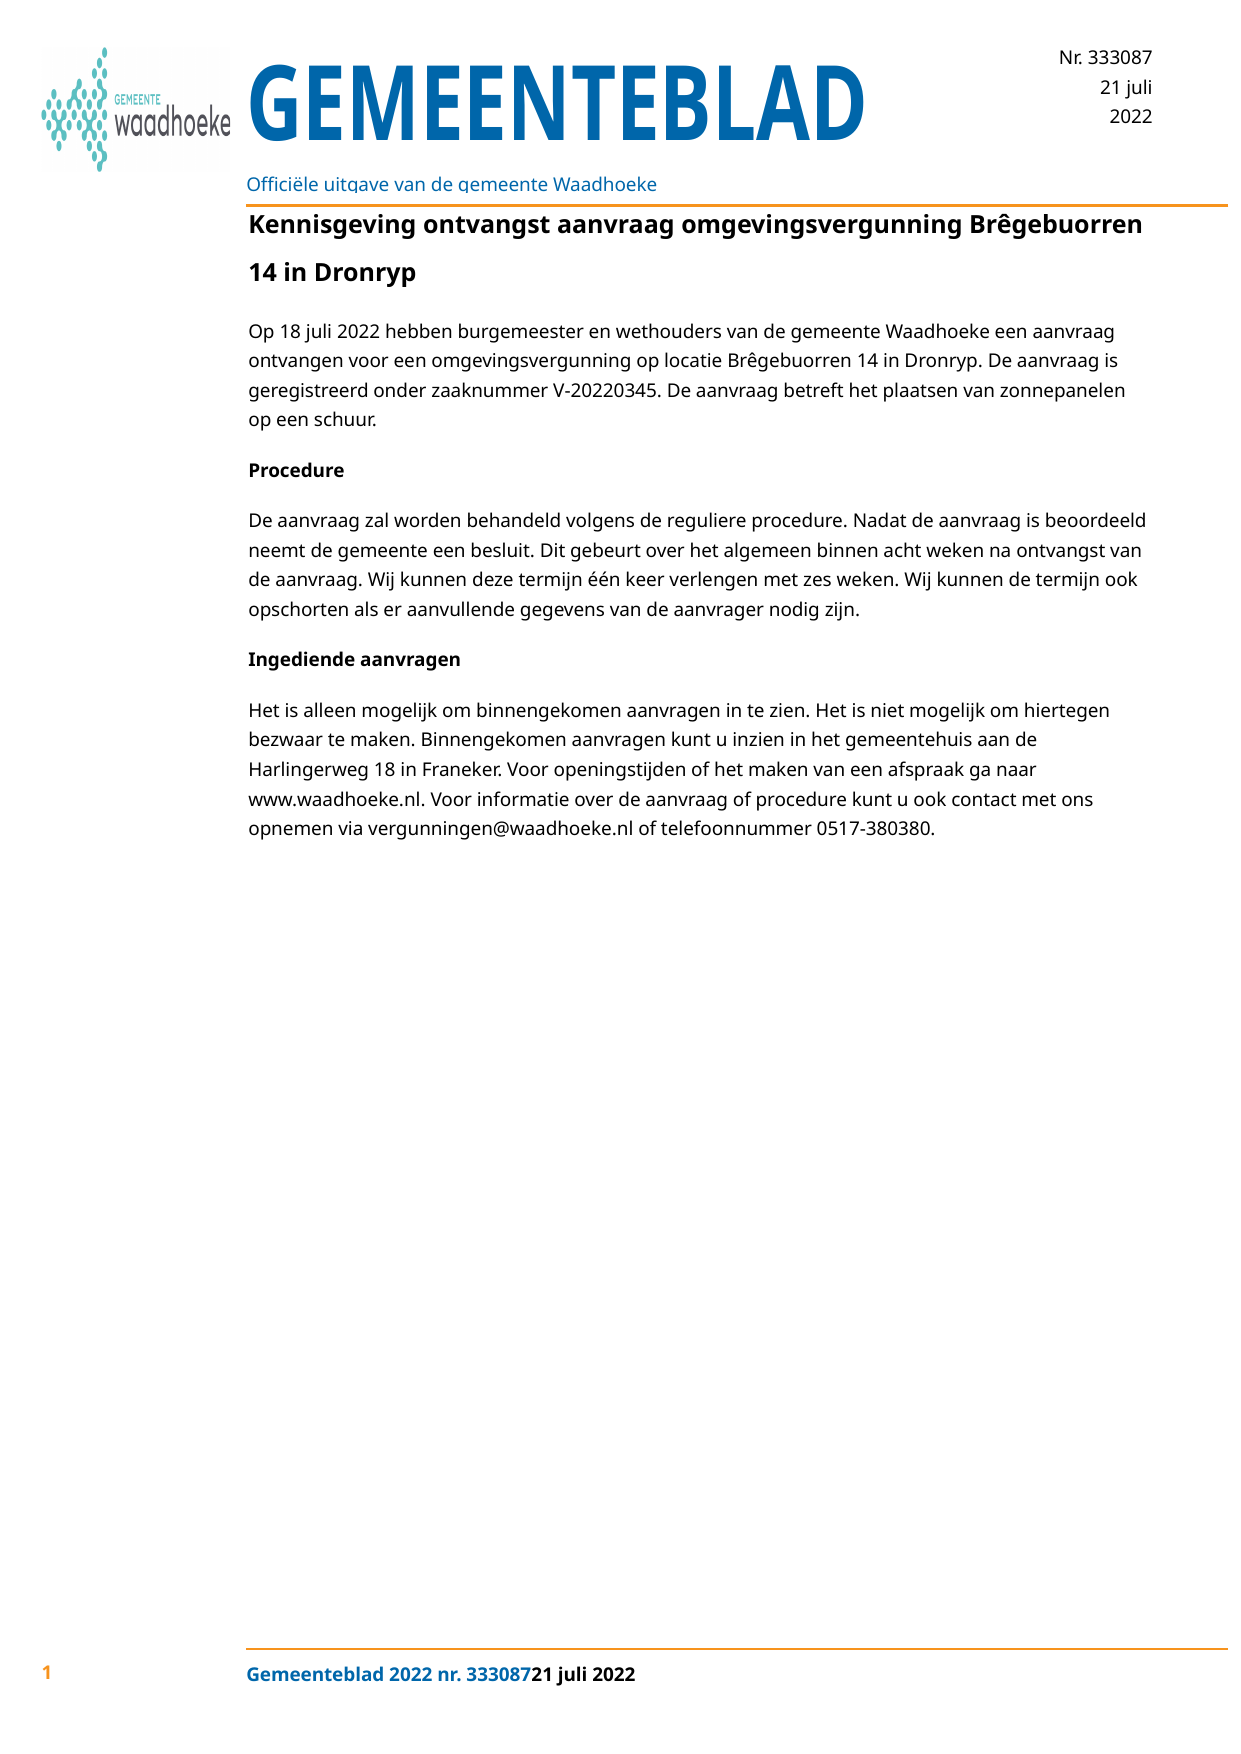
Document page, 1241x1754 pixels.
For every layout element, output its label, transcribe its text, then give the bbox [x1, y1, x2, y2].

text De aanvraag zal worden behandeld volgens de reguliere procedure. Nadat de aanvraag is beoordeeld neemt de gemeente een besluit. Dit gebeurt over het algemeen binnen acht weken na ontvangst van de aanvraag. Wij kunnen deze termijn één keer verlengen met zes weken. Wij kunnen de termijn ook opschorten als er aanvullende gegevens van de aanvrager nodig zijn. [248, 507, 1152, 622]
text Ingediende aanvragen [248, 647, 1152, 672]
text Op 18 juli 2022 hebben burgemeester en wethouders van de gemeente Waadhoeke een aanvraag ontvangen voor een omgevingsvergunning op locatie Brêgebuorren 14 in Dronryp. De aanvraag is geregistreerd onder zaaknummer V-20220345. De aanvraag betreft het plaatsen van zonnepanelen op een schuur. [248, 318, 1152, 432]
text Het is alleen mogelijk om binnengekomen aanvragen in te zien. Het is niet mogelijk om hiertegen bezwaar te maken. Binnengekomen aanvragen kunt u inzien in het gemeentehuis aan de Harlingerweg 18 in Franeker. Voor openingstijden of het maken van een afspraak ga naar www.waadhoeke.nl. Voor informatie over de aanvraag of procedure kunt u ook contact met ons opnemen via vergunningen@waadhoeke.nl of telefoonnummer 0517-380380. [248, 697, 1152, 841]
text Kennisgeving ontvangst aanvraag omgevingsvergunning Brêgebuorren 14 in Dronryp [248, 207, 1152, 288]
picture [41, 47, 231, 172]
text Procedure [248, 457, 1152, 483]
